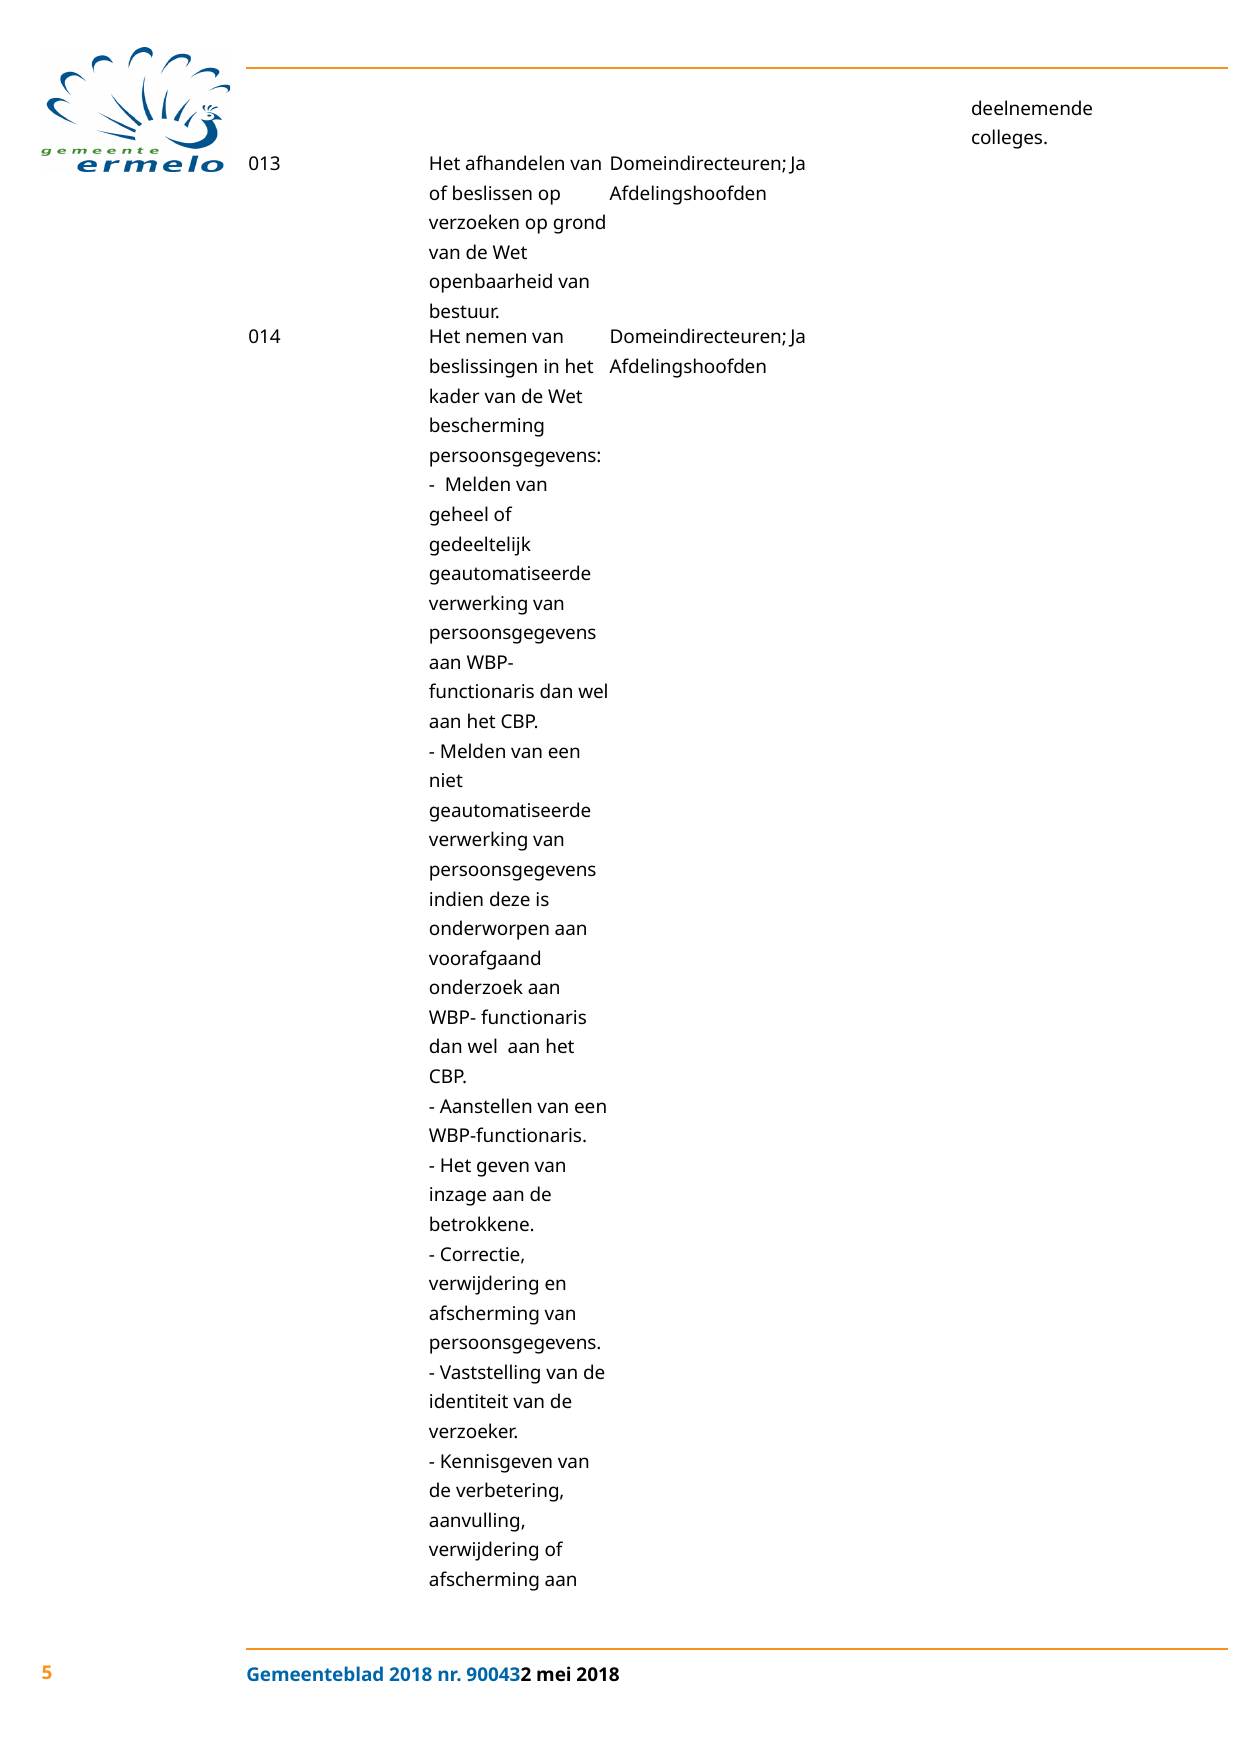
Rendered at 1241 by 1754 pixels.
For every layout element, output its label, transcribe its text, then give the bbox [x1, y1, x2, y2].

table_cell [609, 95, 790, 150]
table_cell Het afhandelen van of beslissen op verzoeken op grond van de Wet openbaarheid van bestuur. [429, 150, 609, 324]
table_cell [971, 324, 1152, 1592]
table_cell [790, 95, 971, 150]
table_cell [248, 95, 429, 150]
table_cell [429, 95, 609, 150]
table_cell Domeindirecteuren; Afdelingshoofden [609, 150, 790, 324]
table_cell Ja [790, 324, 971, 1592]
table_cell deelnemende colleges. [971, 95, 1152, 150]
table_cell 013 [248, 150, 429, 324]
table_cell 014 [248, 324, 429, 1592]
table_cell [971, 150, 1152, 324]
table_cell Domeindirecteuren; Afdelingshoofden [609, 324, 790, 1592]
table_cell Ja [790, 150, 971, 324]
table_cell Het nemen van beslissingen in het kader van de Wet bescherming persoonsgegevens: - Melden van geheel of gedeeltelijk geautomatiseerde verwerking van persoonsgegevens aan WBP- functionaris dan wel aan het CBP. - Melden van een niet geautomatiseerde verwerking van persoonsgegevens indien deze is onderworpen aan voorafgaand onderzoek aan WBP- functionaris dan wel aan het CBP. - Aanstellen van een WBP-functionaris. - Het geven van inzage aan de betrokkene. - Correctie, verwijdering en afscherming van persoonsgegevens. - Vaststelling van de identiteit van de verzoeker. - Kennisgeven van de verbetering, aanvulling, verwijdering of afscherming aan [429, 324, 609, 1592]
picture [41, 47, 231, 172]
